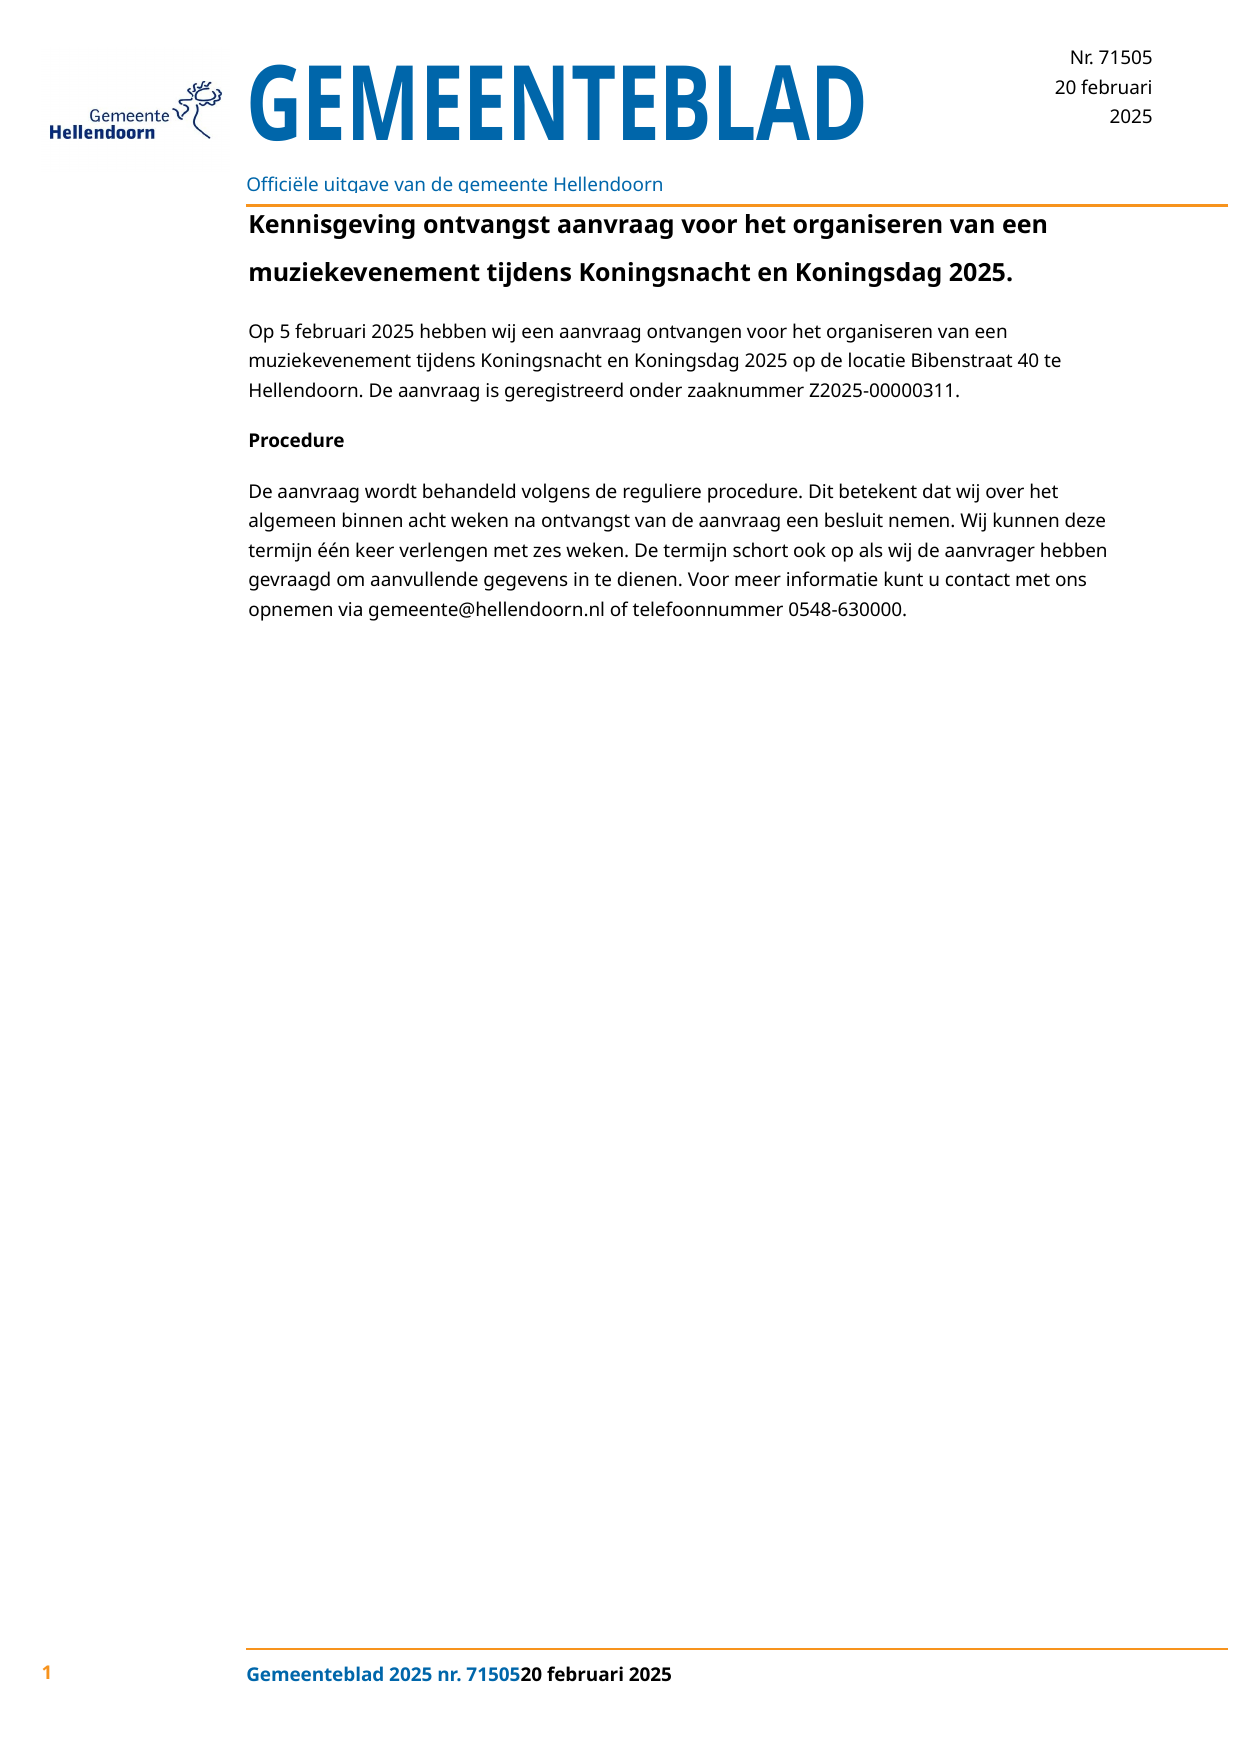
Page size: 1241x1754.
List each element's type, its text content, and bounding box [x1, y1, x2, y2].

picture [41, 47, 231, 172]
text Procedure [248, 427, 1152, 453]
text Kennisgeving ontvangst aanvraag voor het organiseren van een muziekevenement tijdens Koningsnacht en Koningsdag 2025. [248, 207, 1152, 288]
text De aanvraag wordt behandeld volgens de reguliere procedure. Dit betekent dat wij over het algemeen binnen acht weken na ontvangst van de aanvraag een besluit nemen. Wij kunnen deze termijn één keer verlengen met zes weken. De termijn schort ook op als wij de aanvrager hebben gevraagd om aanvullende gegevens in te dienen. Voor meer informatie kunt u contact met ons opnemen via gemeente@hellendoorn.nl of telefoonnummer 0548-630000. [248, 478, 1152, 622]
text Op 5 februari 2025 hebben wij een aanvraag ontvangen voor het organiseren van een muziekevenement tijdens Koningsnacht en Koningsdag 2025 op de locatie Bibenstraat 40 te Hellendoorn. De aanvraag is geregistreerd onder zaaknummer Z2025-00000311. [248, 318, 1152, 403]
